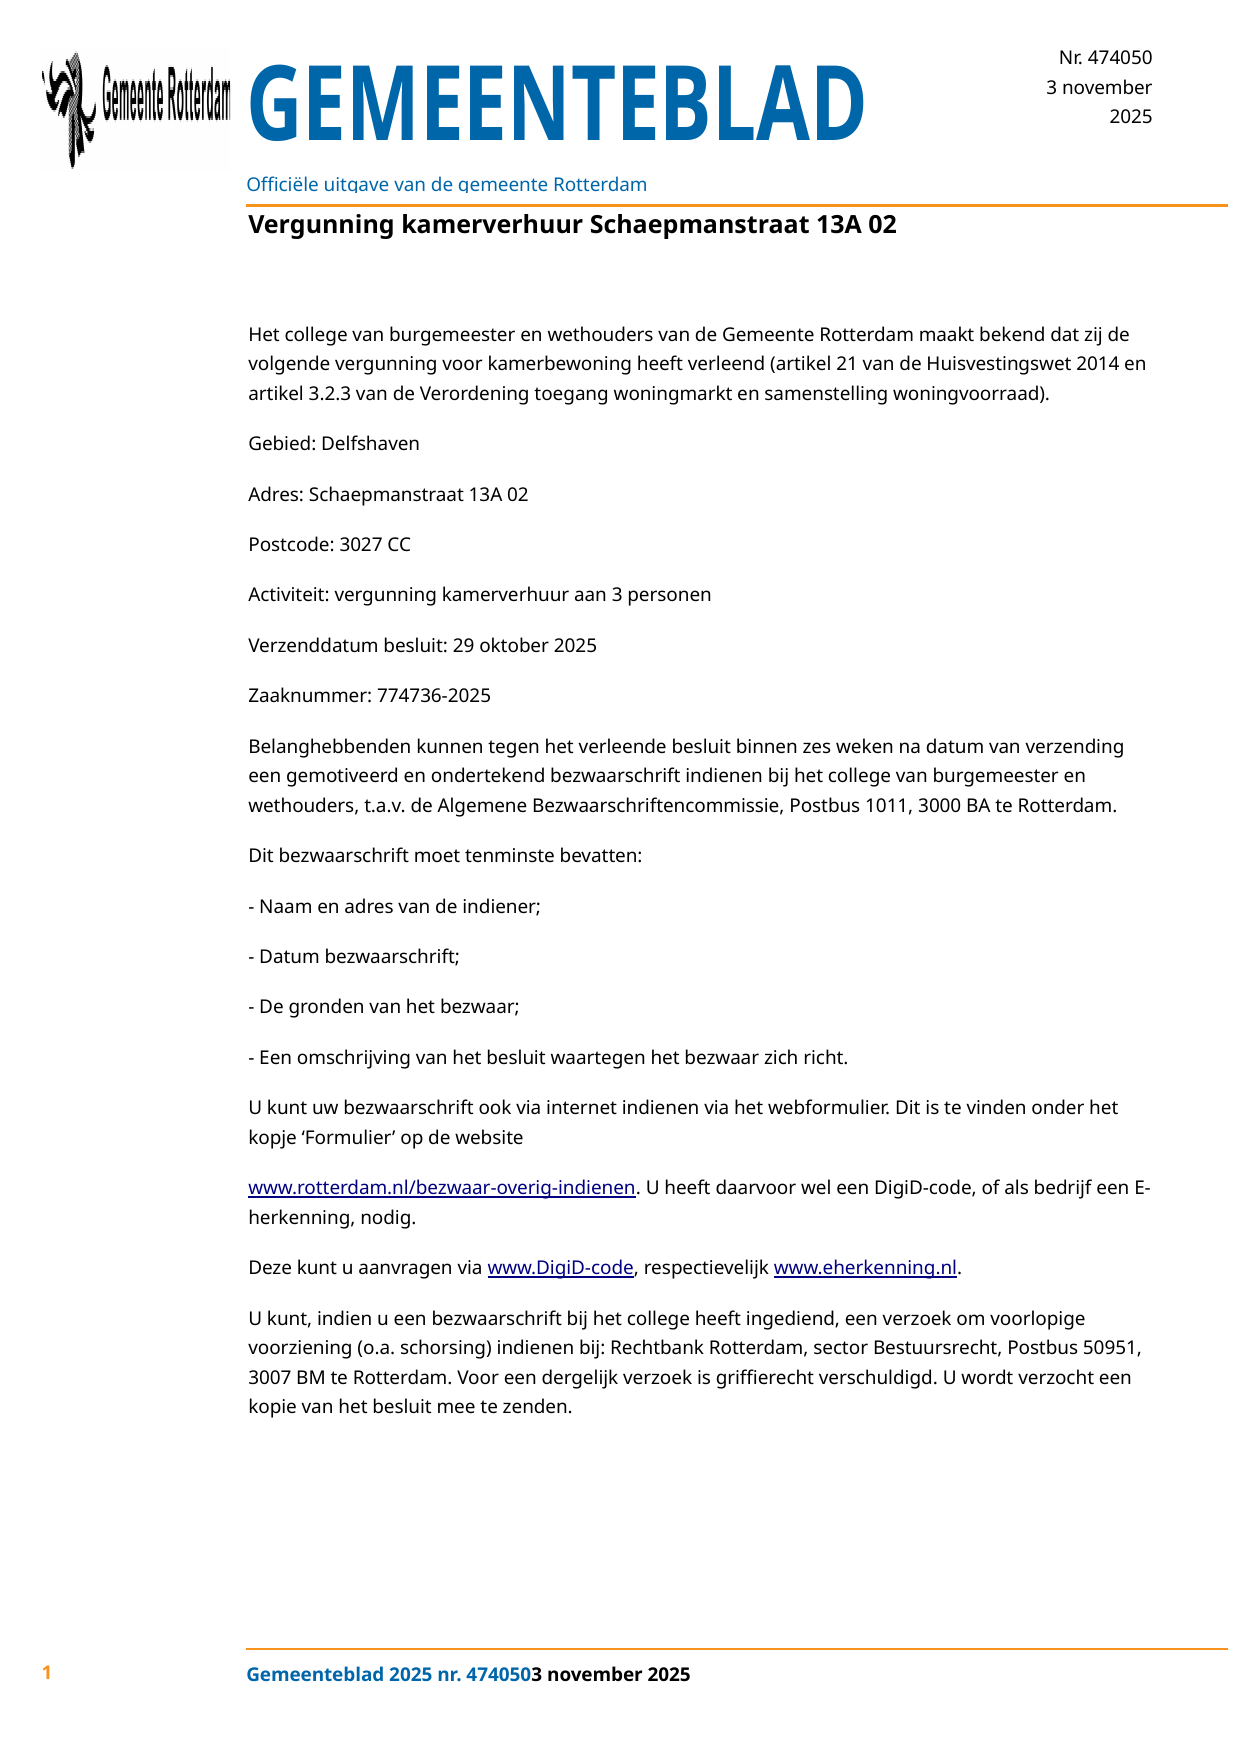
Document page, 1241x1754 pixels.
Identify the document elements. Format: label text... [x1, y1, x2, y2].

text - Naam en adres van de indiener; [248, 893, 1152, 918]
text Dit bezwaarschrift moet tenminste bevatten: [248, 842, 1152, 868]
text Gebied: Delfshaven [248, 430, 1152, 456]
text U kunt, indien u een bezwaarschrift bij het college heeft ingediend, een verzoek om voorlopige voorziening (o.a. schorsing) indienen bij: Rechtbank Rotterdam, sector Bestuursrecht, Postbus 50951, 3007 BM te Rotterdam. Voor een dergelijk verzoek is griffierecht verschuldigd. U wordt verzocht een kopie van het besluit mee te zenden. [248, 1305, 1152, 1419]
text U kunt uw bezwaarschrift ook via internet indienen via het webformulier. Dit is te vinden onder het kopje ‘Formulier’ op de website [248, 1094, 1152, 1150]
text Belanghebbenden kunnen tegen het verleende besluit binnen zes weken na datum van verzending een gemotiveerd en ondertekend bezwaarschrift indienen bij het college van burgemeester en wethouders, t.a.v. de Algemene Bezwaarschriftencommissie, Postbus 1011, 3000 BA te Rotterdam. [248, 733, 1152, 818]
text Activiteit: vergunning kamerverhuur aan 3 personen [248, 582, 1152, 607]
picture [41, 47, 231, 172]
text - Datum bezwaarschrift; [248, 943, 1152, 969]
text Adres: Schaepmanstraat 13A 02 [248, 481, 1152, 506]
text Vergunning kamerverhuur Schaepmanstraat 13A 02 [248, 207, 1152, 241]
text - De gronden van het bezwaar; [248, 994, 1152, 1019]
text Het college van burgemeester en wethouders van de Gemeente Rotterdam maakt bekend dat zij de volgende vergunning voor kamerbewoning heeft verleend (artikel 21 van de Huisvestingswet 2014 en artikel 3.2.3 van de Verordening toegang woningmarkt en samenstelling woningvoorraad). [248, 321, 1152, 406]
text - Een omschrijving van het besluit waartegen het bezwaar zich richt. [248, 1044, 1152, 1070]
text Postcode: 3027 CC [248, 531, 1152, 557]
text Verzenddatum besluit: 29 oktober 2025 [248, 632, 1152, 658]
text Zaaknummer: 774736-2025 [248, 682, 1152, 708]
text Deze kunt u aanvragen via www.DigiD-code, respectievelijk www.eherkenning.nl. [248, 1254, 1152, 1280]
text www.rotterdam.nl/bezwaar-overig-indienen. U heeft daarvoor wel een DigiD-code, of als bedrijf een E-herkenning, nodig. [248, 1174, 1152, 1230]
